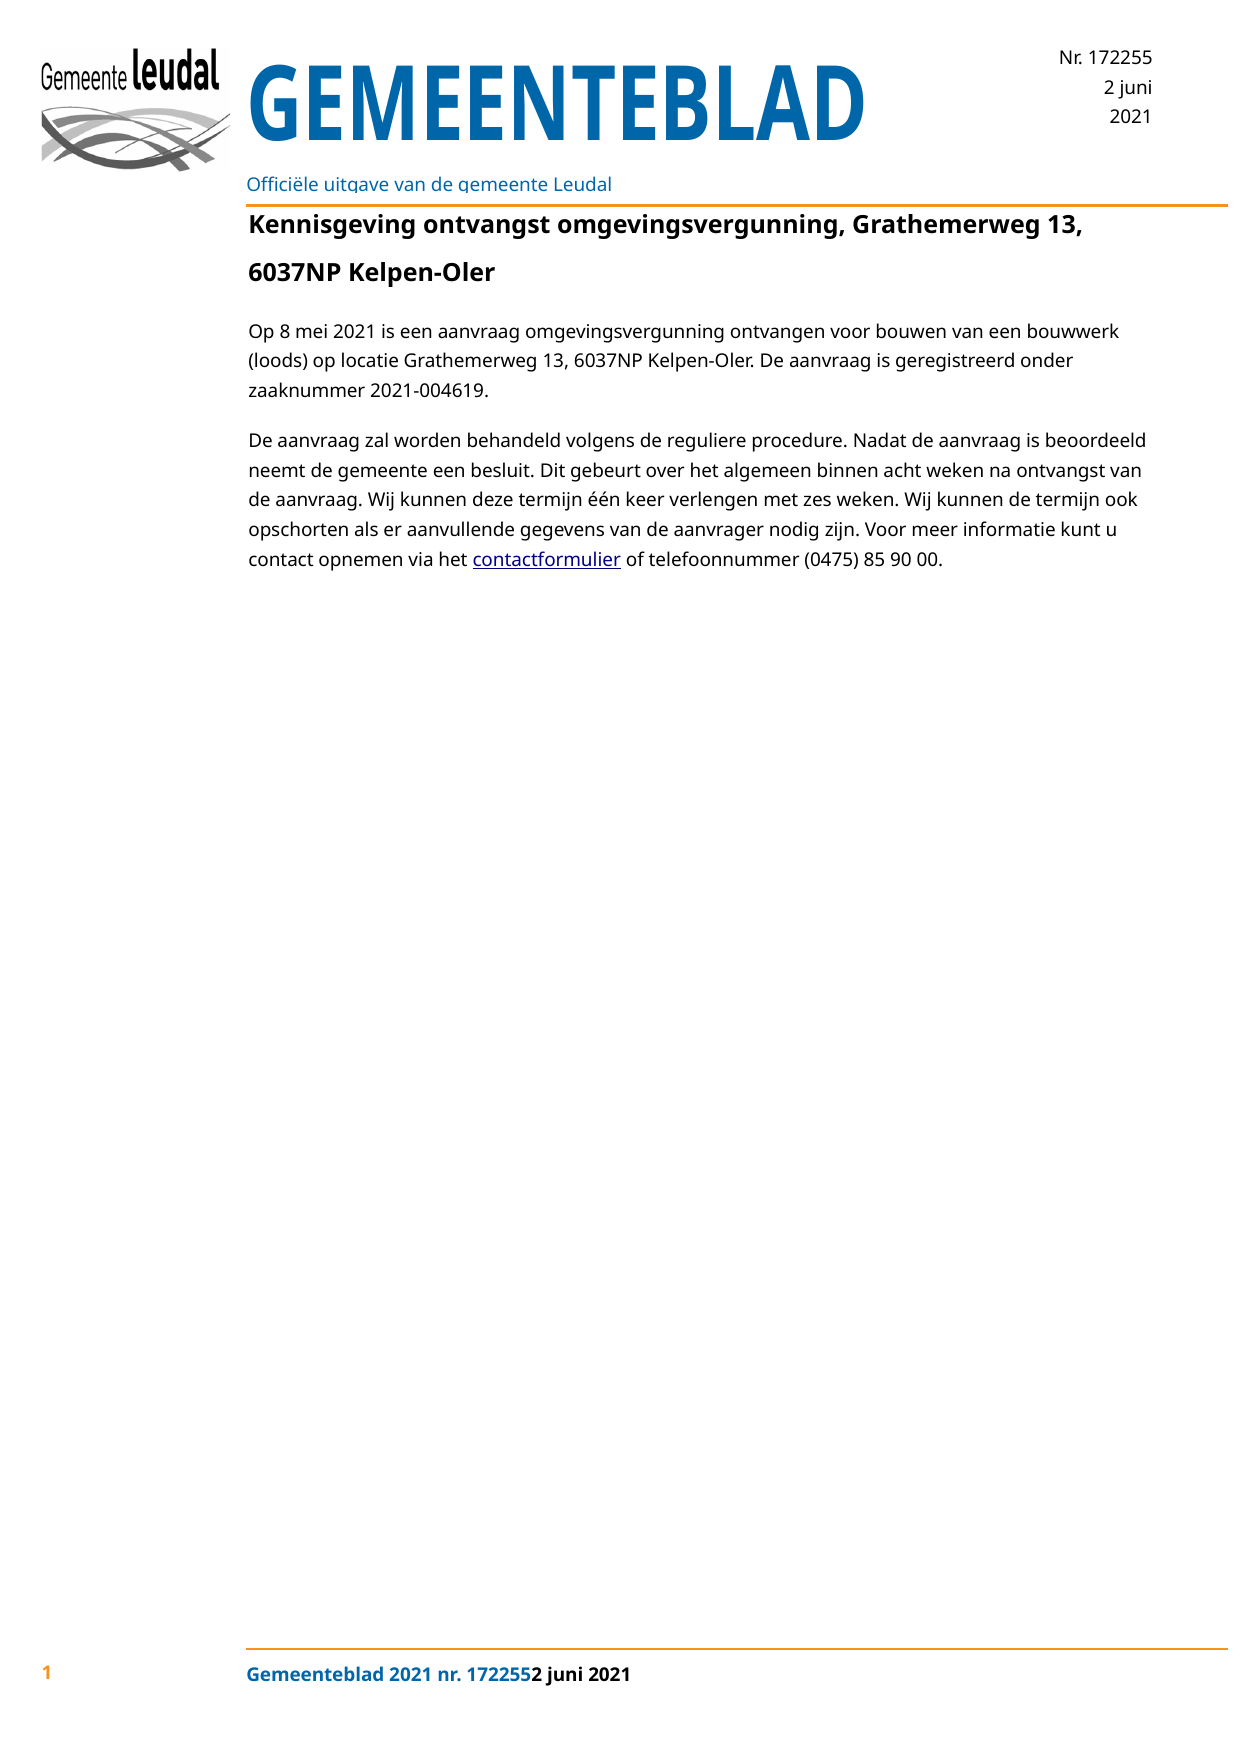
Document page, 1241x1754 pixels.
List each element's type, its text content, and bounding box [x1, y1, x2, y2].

text Kennisgeving ontvangst omgevingsvergunning, Grathemerweg 13, 6037NP Kelpen-Oler [248, 207, 1152, 288]
text De aanvraag zal worden behandeld volgens de reguliere procedure. Nadat de aanvraag is beoordeeld neemt de gemeente een besluit. Dit gebeurt over het algemeen binnen acht weken na ontvangst van de aanvraag. Wij kunnen deze termijn één keer verlengen met zes weken. Wij kunnen de termijn ook opschorten als er aanvullende gegevens van de aanvrager nodig zijn. Voor meer informatie kunt u contact opnemen via het contactformulier of telefoonnummer (0475) 85 90 00. [248, 427, 1152, 572]
picture [41, 47, 231, 172]
text Op 8 mei 2021 is een aanvraag omgevingsvergunning ontvangen voor bouwen van een bouwwerk (loods) op locatie Grathemerweg 13, 6037NP Kelpen-Oler. De aanvraag is geregistreerd onder zaaknummer 2021-004619. [248, 318, 1152, 403]
